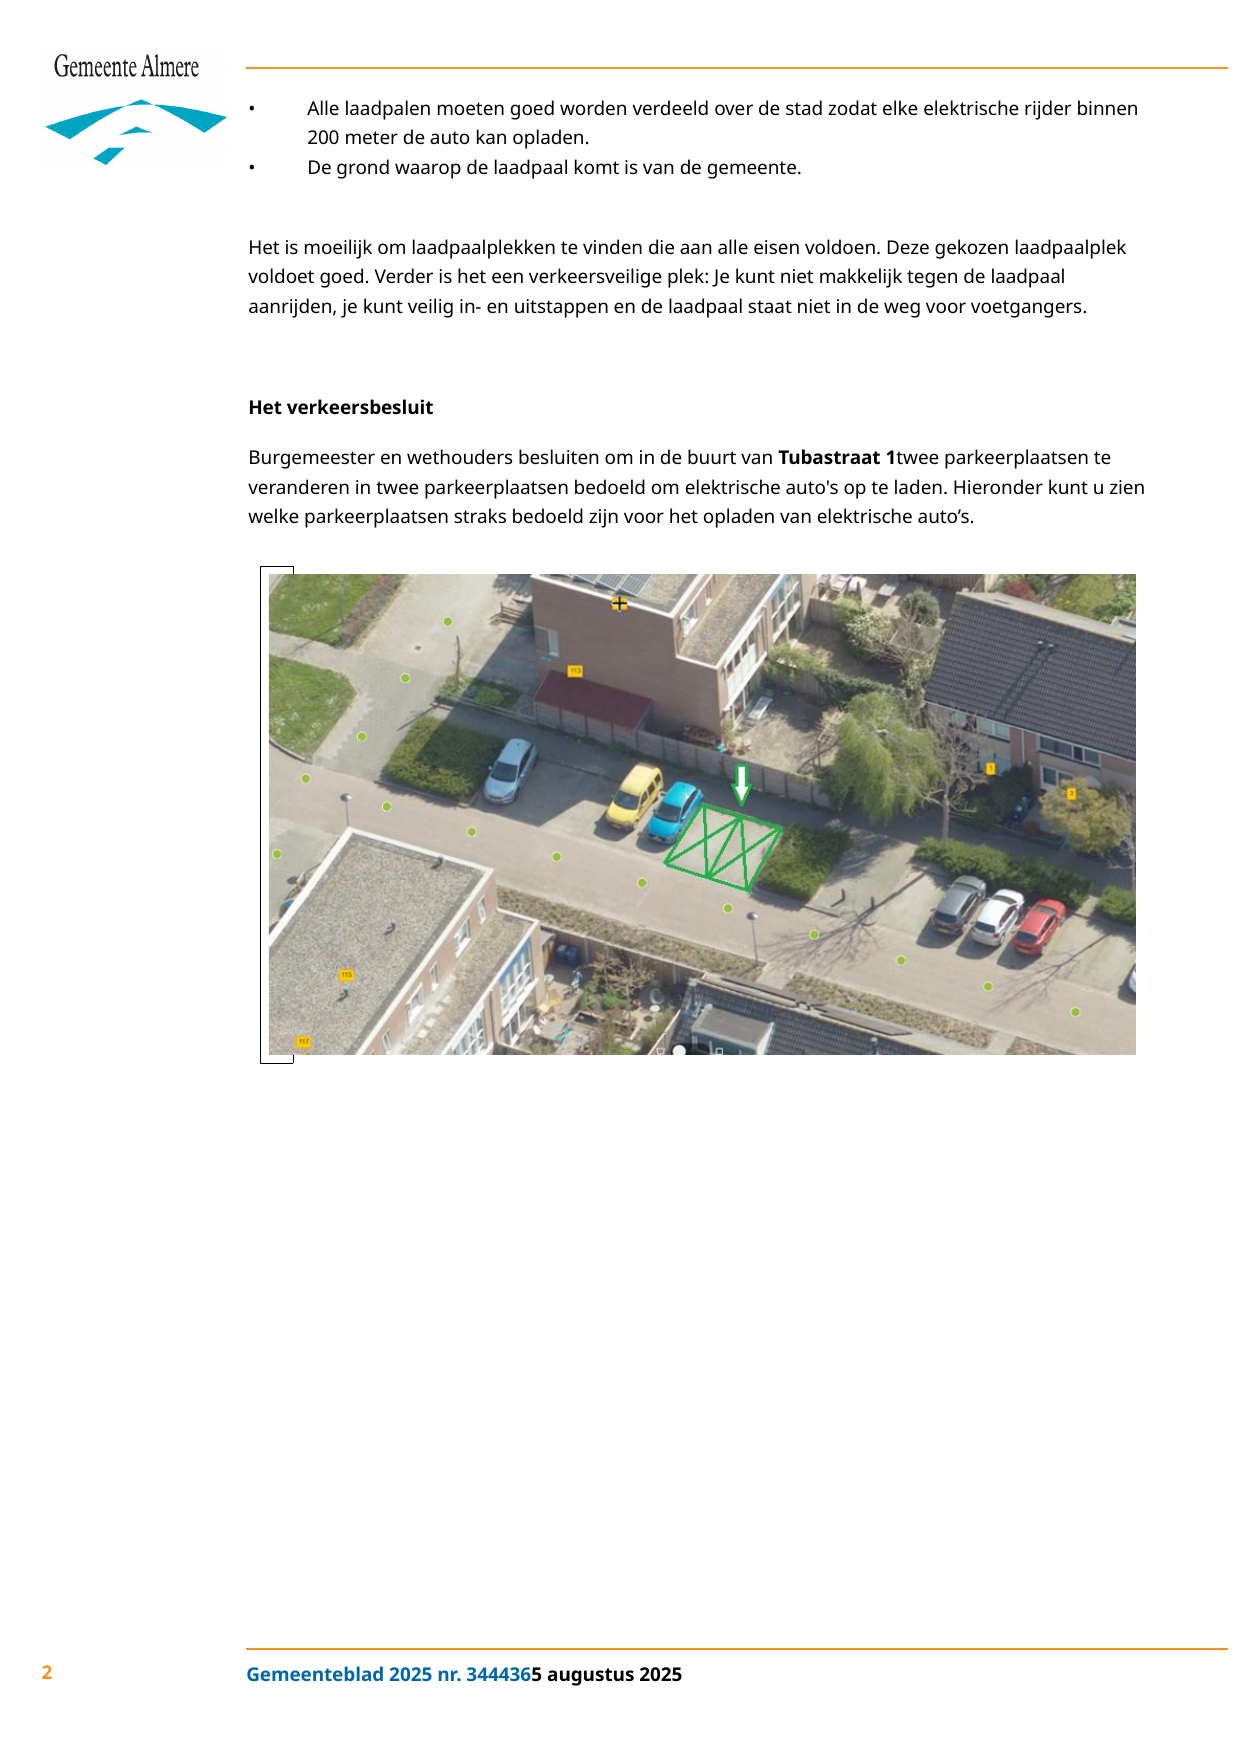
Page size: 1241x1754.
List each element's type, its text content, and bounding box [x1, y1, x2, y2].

picture [268, 574, 1136, 1055]
text Het verkeersbesluit [248, 394, 1152, 420]
text Het is moeilijk om laadpaalplekken te vinden die aan alle eisen voldoen. Deze gekozen laadpaalplek voldoet goed. Verder is het een verkeersveilige plek: Je kunt niet makkelijk tegen de laadpaal aanrijden, je kunt veilig in- en uitstappen en de laadpaal staat niet in de weg voor voetgangers. [248, 234, 1152, 319]
list De grond waarop de laadpaal komt is van de gemeente. [248, 154, 1152, 180]
picture [41, 47, 231, 172]
list Alle laadpalen moeten goed worden verdeeld over de stad zodat elke elektrische rijder binnen 200 meter de auto kan opladen. [248, 95, 1152, 150]
text Burgemeester en wethouders besluiten om in de buurt van Tubastraat 1twee parkeerplaatsen te veranderen in twee parkeerplaatsen bedoeld om elektrische auto's op te laden. Hieronder kunt u zien welke parkeerplaatsen straks bedoeld zijn voor het opladen van elektrische auto’s. [248, 444, 1152, 529]
